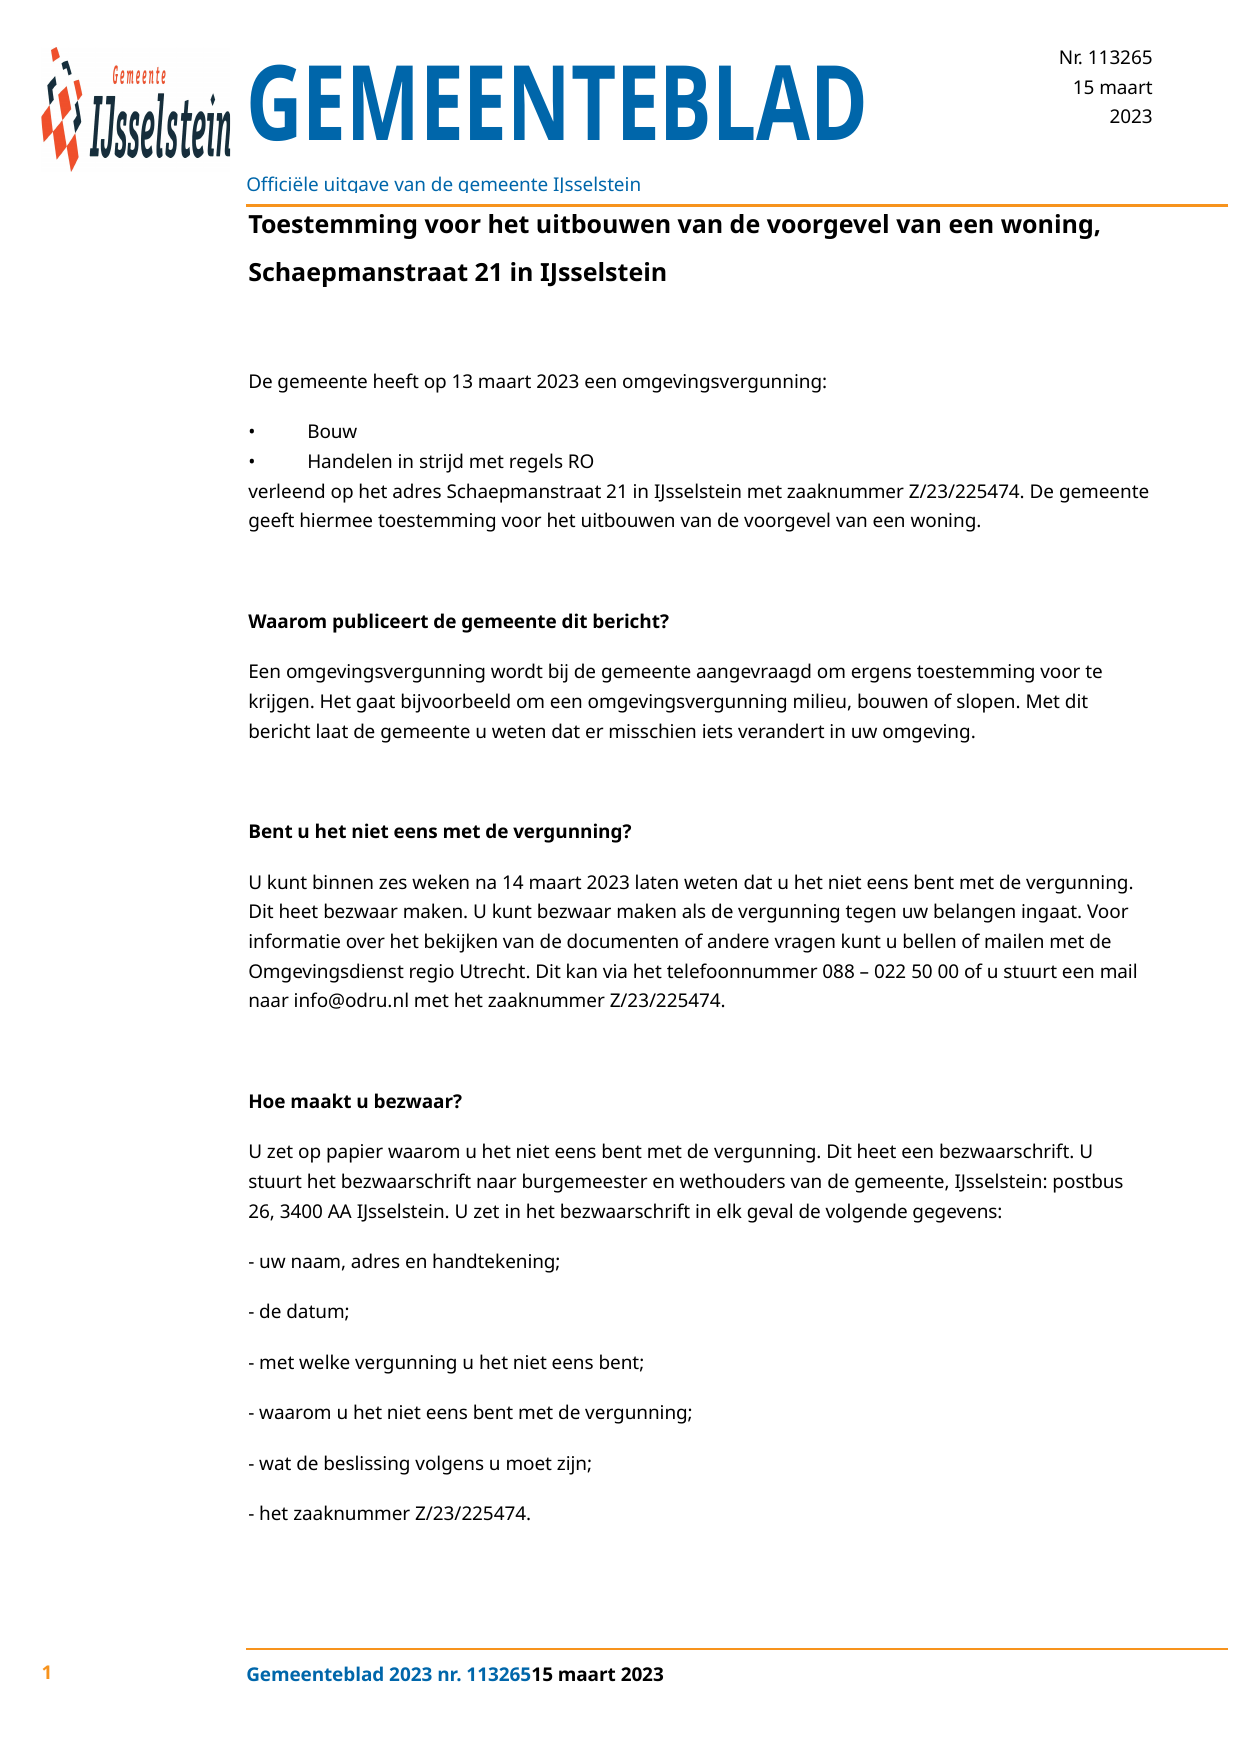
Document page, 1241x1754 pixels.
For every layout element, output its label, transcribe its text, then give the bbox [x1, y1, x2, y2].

text - waarom u het niet eens bent met de vergunning; [248, 1399, 1152, 1425]
text - het zaaknummer Z/23/225474. [248, 1500, 1152, 1526]
text De gemeente heeft op 13 maart 2023 een omgevingsvergunning: [248, 368, 1152, 394]
list Bouw [248, 419, 1152, 444]
picture [41, 47, 231, 172]
text Bent u het niet eens met de vergunning? [248, 819, 1152, 844]
list Handelen in strijd met regels RO [248, 448, 1152, 474]
text - de datum; [248, 1299, 1152, 1324]
text U zet op papier waarom u het niet eens bent met de vergunning. Dit heet een bezwaarschrift. U stuurt het bezwaarschrift naar burgemeester en wethouders van de gemeente, IJsselstein: postbus 26, 3400 AA IJsselstein. U zet in het bezwaarschrift in elk geval de volgende gegevens: [248, 1139, 1152, 1224]
text - wat de beslissing volgens u moet zijn; [248, 1450, 1152, 1476]
text - uw naam, adres en handtekening; [248, 1248, 1152, 1274]
text Een omgevingsvergunning wordt bij de gemeente aangevraagd om ergens toestemming voor te krijgen. Het gaat bijvoorbeeld om een omgevingsvergunning milieu, bouwen of slopen. Met dit bericht laat de gemeente u weten dat er misschien iets verandert in uw omgeving. [248, 659, 1152, 744]
text verleend op het adres Schaepmanstraat 21 in IJsselstein met zaaknummer Z/23/225474. De gemeente geeft hiermee toestemming voor het uitbouwen van de voorgevel van een woning. [248, 478, 1152, 533]
text Toestemming voor het uitbouwen van de voorgevel van een woning, Schaepmanstraat 21 in IJsselstein [248, 207, 1152, 288]
text U kunt binnen zes weken na 14 maart 2023 laten weten dat u het niet eens bent met de vergunning. Dit heet bezwaar maken. U kunt bezwaar maken als de vergunning tegen uw belangen ingaat. Voor informatie over het bekijken van de documenten of andere vragen kunt u bellen of mailen met de Omgevingsdienst regio Utrecht. Dit kan via het telefoonnummer 088 – 022 50 00 of u stuurt een mail naar info@odru.nl met het zaaknummer Z/23/225474. [248, 869, 1152, 1013]
text - met welke vergunning u het niet eens bent; [248, 1349, 1152, 1375]
text Hoe maakt u bezwaar? [248, 1088, 1152, 1114]
text Waarom publiceert de gemeente dit bericht? [248, 608, 1152, 634]
